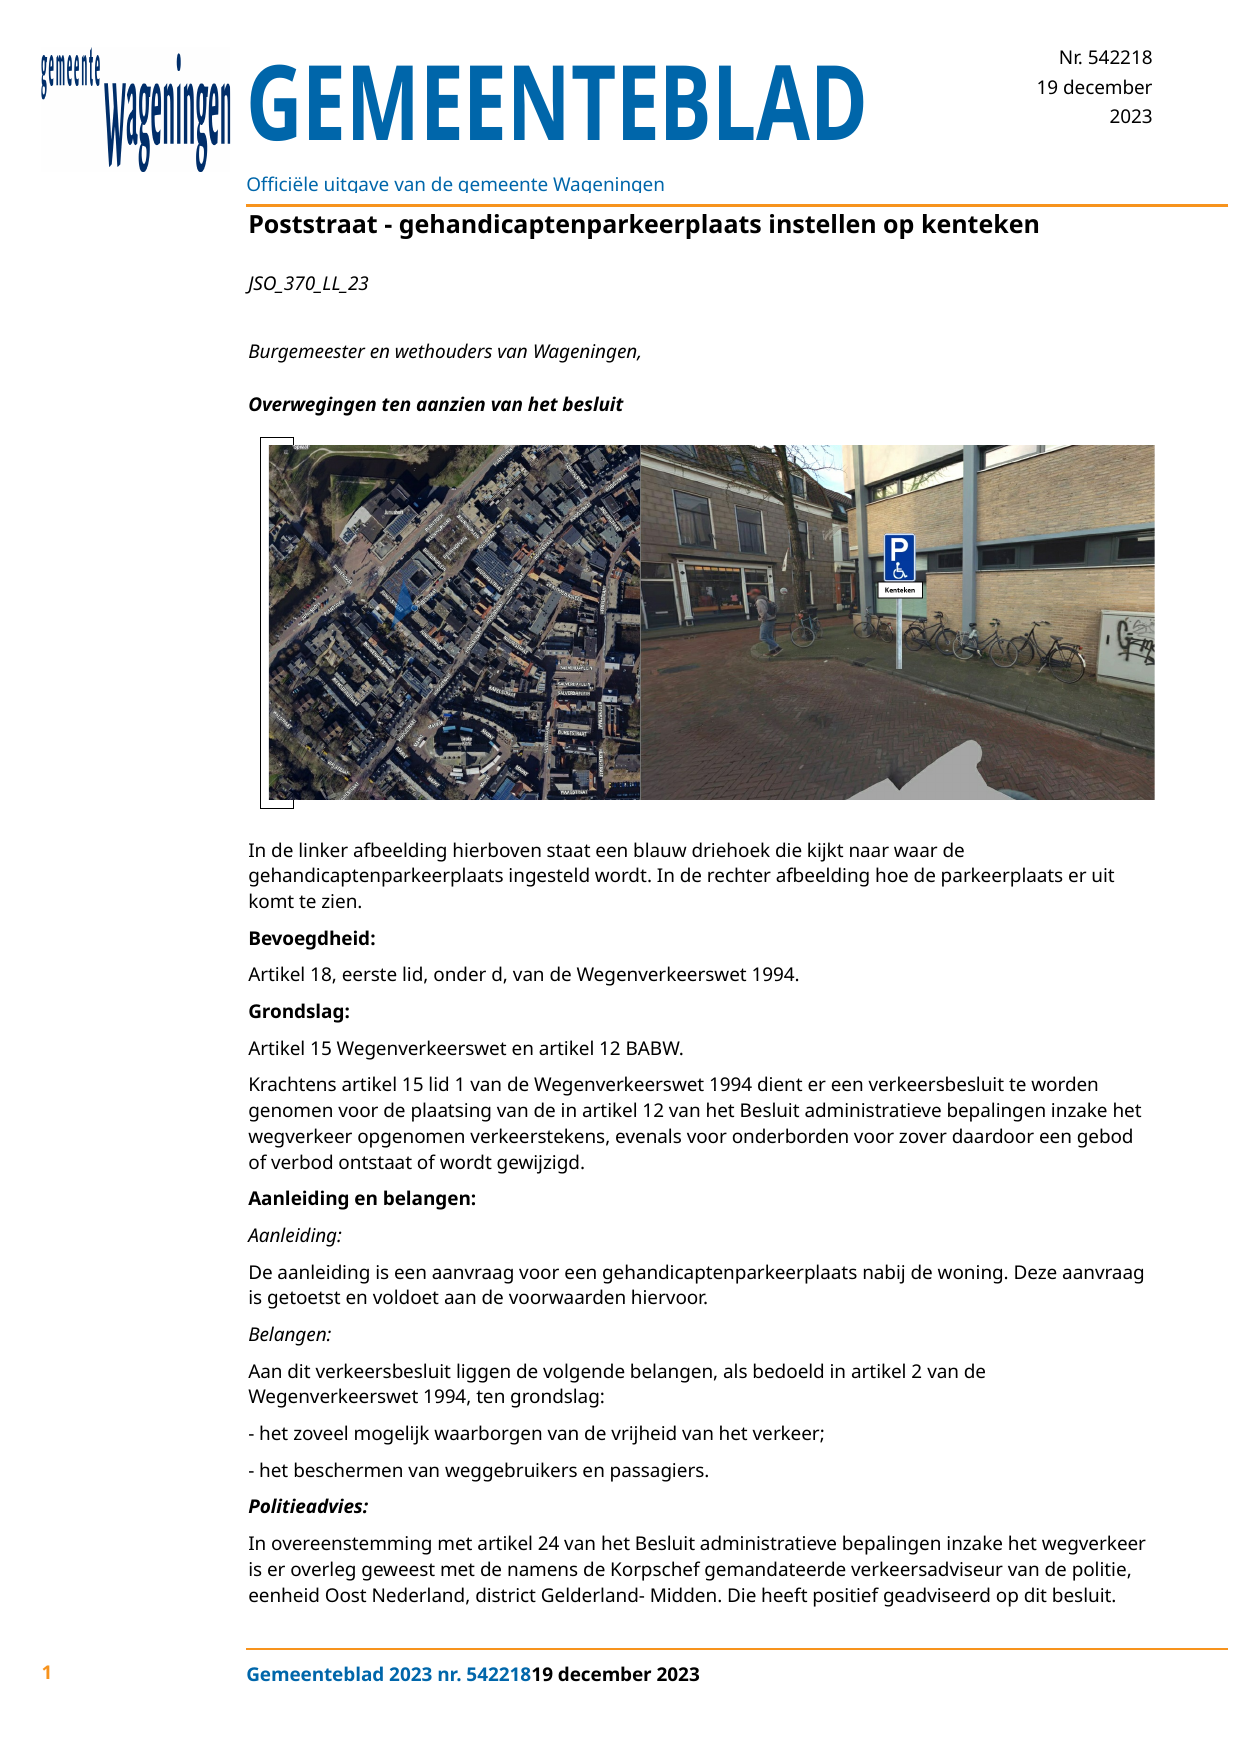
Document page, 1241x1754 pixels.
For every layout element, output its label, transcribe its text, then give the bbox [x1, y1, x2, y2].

text Burgemeester en wethouders van Wageningen, [248, 338, 1152, 364]
text Grondslag: [248, 998, 1152, 1024]
text Politieadvies: [248, 1494, 1152, 1519]
text Aanleiding: [248, 1222, 1152, 1248]
text Poststraat - gehandicaptenparkeerplaats instellen op kenteken [248, 207, 1152, 241]
picture [41, 47, 231, 172]
text In overeenstemming met artikel 24 van het Besluit administratieve bepalingen inzake het wegverkeer is er overleg geweest met de namens de Korpschef gemandateerde verkeersadviseur van de politie, eenheid Oost Nederland, district Gelderland- Midden. Die heeft positief geadviseerd op dit besluit. [248, 1530, 1152, 1607]
text JSO_370_LL_23 [248, 270, 1152, 296]
text De aanleiding is een aanvraag voor een gehandicaptenparkeerplaats nabij de woning. Deze aanvraag is getoetst en voldoet aan de voorwaarden hiervoor. [248, 1259, 1152, 1310]
text Belangen: [248, 1321, 1152, 1347]
text Overwegingen ten aanzien van het besluit [248, 391, 1152, 417]
text In de linker afbeelding hierboven staat een blauw driehoek die kijkt naar waar de gehandicaptenparkeerplaats ingesteld wordt. In de rechter afbeelding hoe de parkeerplaats er uit komt te zien. [248, 837, 1152, 914]
text Artikel 15 Wegenverkeerswet en artikel 12 BABW. [248, 1035, 1152, 1061]
text Aan dit verkeersbesluit liggen de volgende belangen, als bedoeld in artikel 2 van de Wegenverkeerswet 1994, ten grondslag: [248, 1358, 1152, 1409]
text - het zoveel mogelijk waarborgen van de vrijheid van het verkeer; [248, 1420, 1152, 1446]
text Bevoegdheid: [248, 925, 1152, 951]
text - het beschermen van weggebruikers en passagiers. [248, 1457, 1152, 1483]
text Artikel 18, eerste lid, onder d, van de Wegenverkeerswet 1994. [248, 962, 1152, 987]
text Aanleiding en belangen: [248, 1186, 1152, 1211]
text Krachtens artikel 15 lid 1 van de Wegenverkeerswet 1994 dient er een verkeersbesluit te worden genomen voor de plaatsing van de in artikel 12 van het Besluit administratieve bepalingen inzake het wegverkeer opgenomen verkeerstekens, evenals voor onderborden voor zover daardoor een gebod of verbod ontstaat of wordt gewijzigd. [248, 1072, 1152, 1174]
picture [268, 445, 1155, 800]
